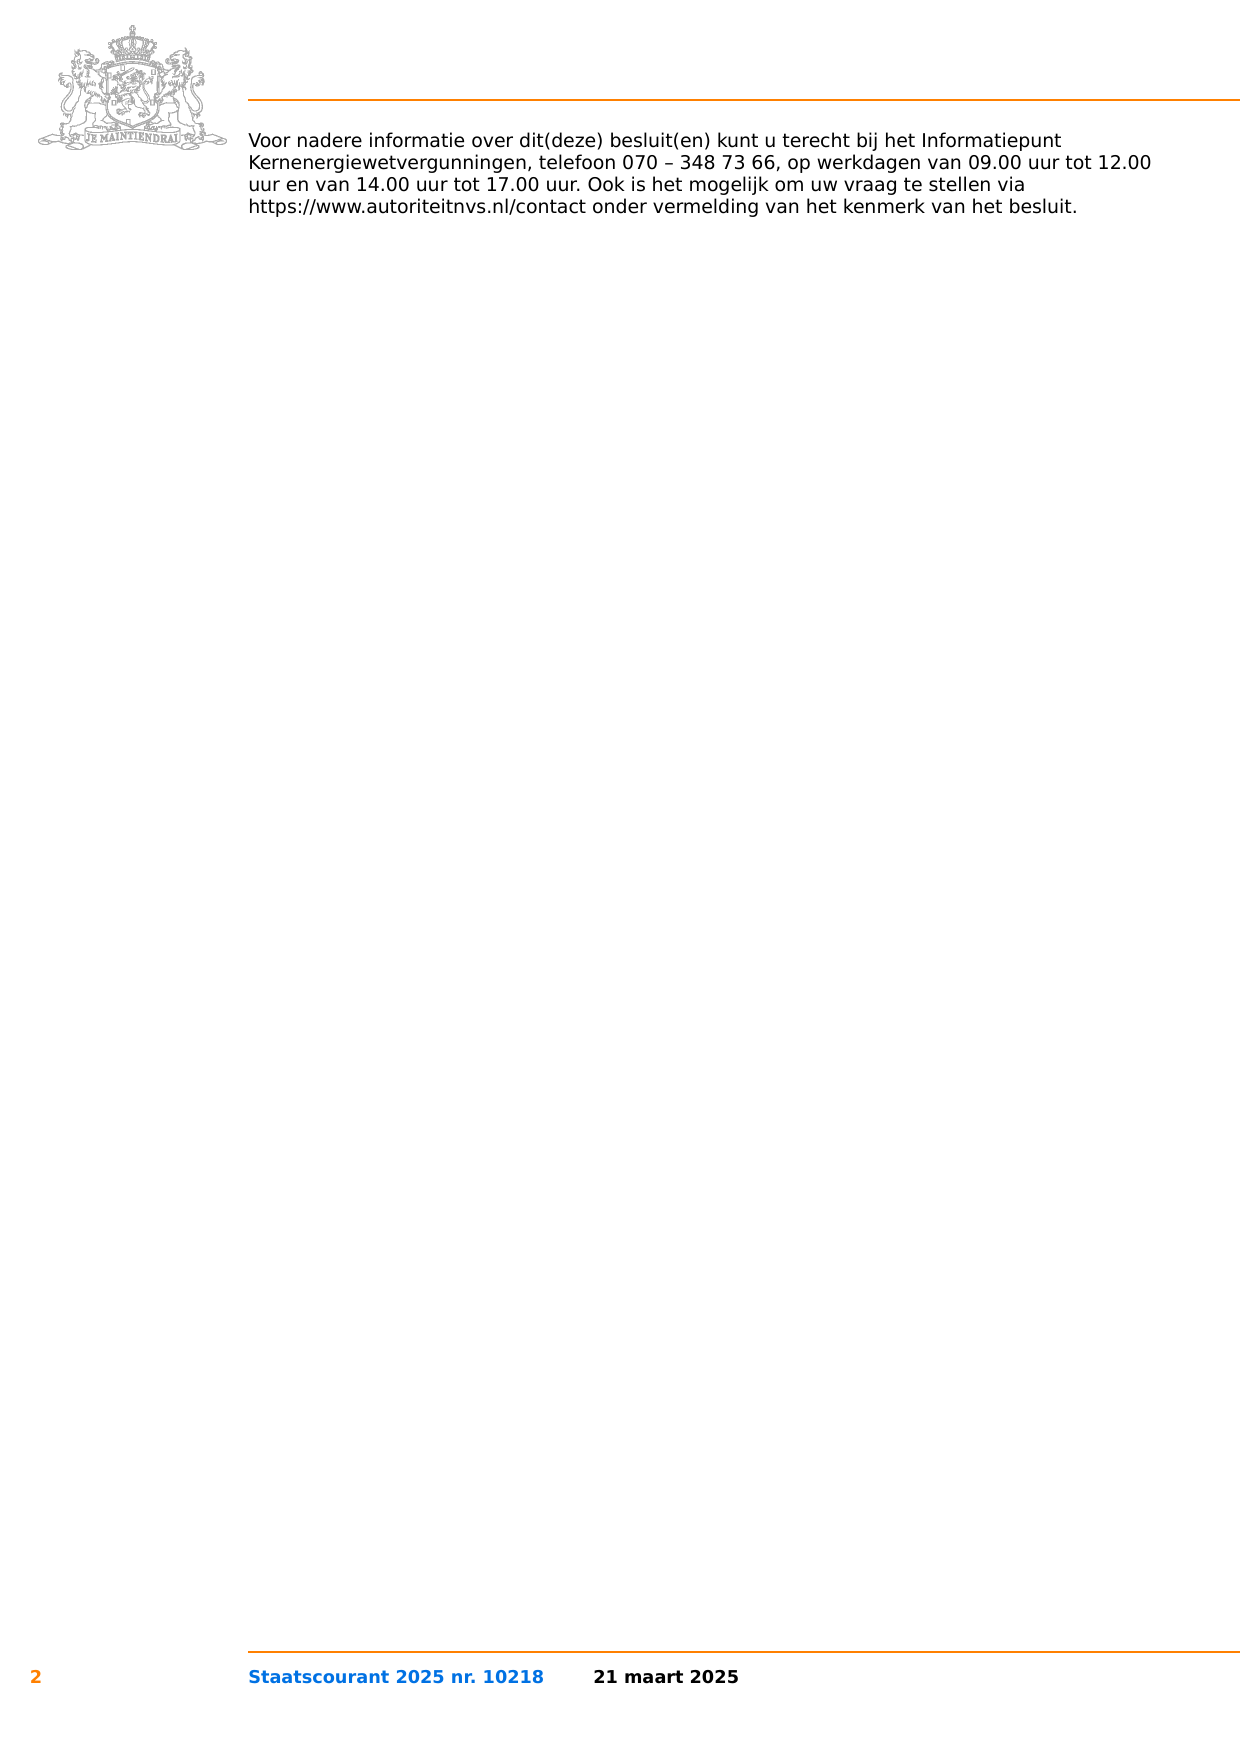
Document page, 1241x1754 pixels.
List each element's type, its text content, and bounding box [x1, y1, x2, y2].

picture [38, 25, 227, 150]
text Voor nadere informatie over dit(deze) besluit(en) kunt u terecht bij het Informatiepunt Kernenergiewetvergunningen, telefoon 070 – 348 73 66, op werkdagen van 09.00 uur tot 12.00 uur en van 14.00 uur tot 17.00 uur. Ook is het mogelijk om uw vraag te stellen via https://www.autoriteitnvs.nl/contact onder vermelding van het kenmerk van het besluit. [248, 130, 1163, 218]
